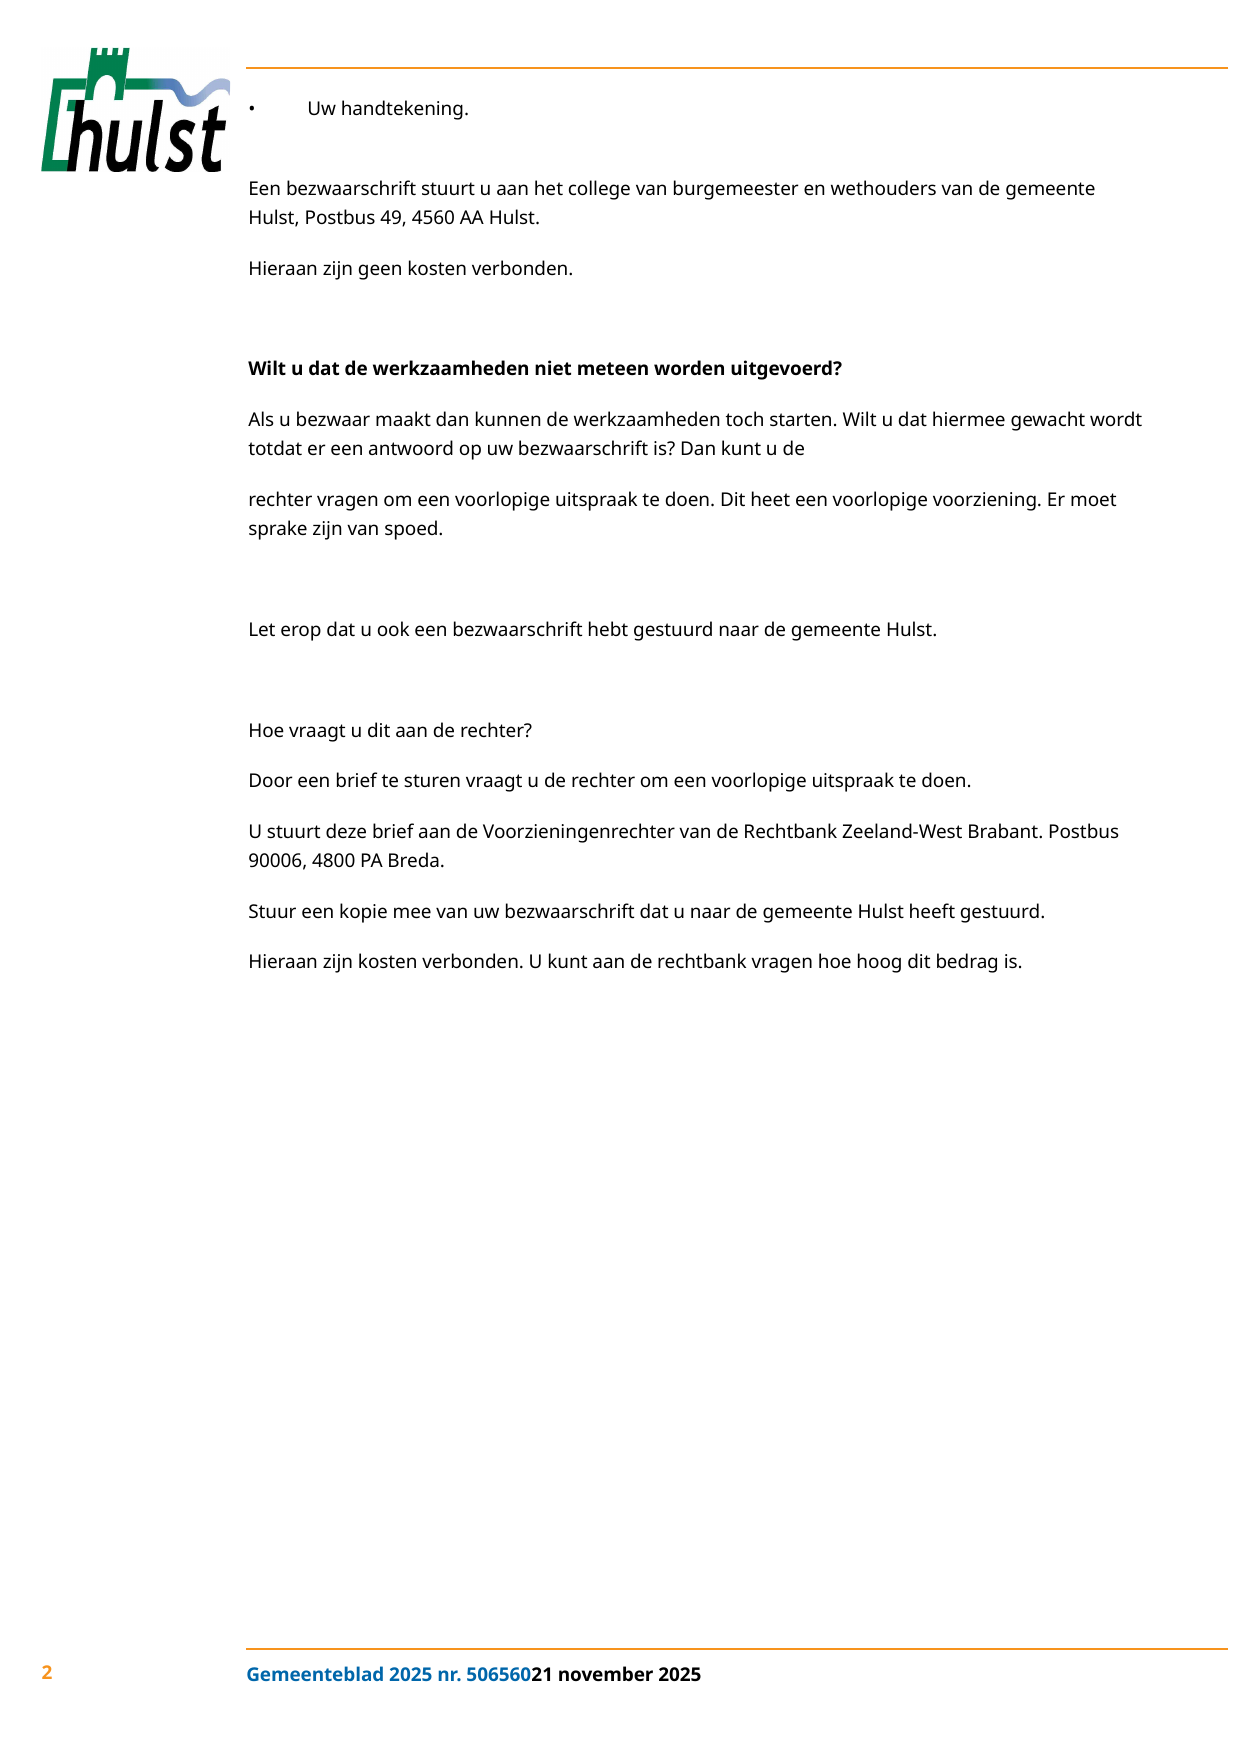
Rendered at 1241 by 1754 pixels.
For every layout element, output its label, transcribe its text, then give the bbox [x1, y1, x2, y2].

text Hoe vraagt u dit aan de rechter? [248, 717, 1152, 743]
text Hieraan zijn kosten verbonden. U kunt aan de rechtbank vragen hoe hoog dit bedrag is. [248, 948, 1152, 974]
text Een bezwaarschrift stuurt u aan het college van burgemeester en wethouders van de gemeente Hulst, Postbus 49, 4560 AA Hulst. [248, 175, 1152, 230]
text Stuur een kopie mee van uw bezwaarschrift dat u naar de gemeente Hulst heeft gestuurd. [248, 898, 1152, 924]
picture [41, 47, 231, 172]
list Uw handtekening. [248, 95, 1152, 121]
text rechter vragen om een voorlopige uitspraak te doen. Dit heet een voorlopige voorziening. Er moet sprake zijn van spoed. [248, 486, 1152, 541]
text Als u bezwaar maakt dan kunnen de werkzaamheden toch starten. Wilt u dat hiermee gewacht wordt totdat er een antwoord op uw bezwaarschrift is? Dan kunt u de [248, 406, 1152, 461]
text Let erop dat u ook een bezwaarschrift hebt gestuurd naar de gemeente Hulst. [248, 616, 1152, 642]
text U stuurt deze brief aan de Voorzieningenrechter van de Rechtbank Zeeland-West Brabant. Postbus 90006, 4800 PA Breda. [248, 818, 1152, 873]
text Hieraan zijn geen kosten verbonden. [248, 255, 1152, 281]
text Door een brief te sturen vraagt u de rechter om een voorlopige uitspraak te doen. [248, 768, 1152, 793]
text Wilt u dat de werkzaamheden niet meteen worden uitgevoerd? [248, 356, 1152, 381]
